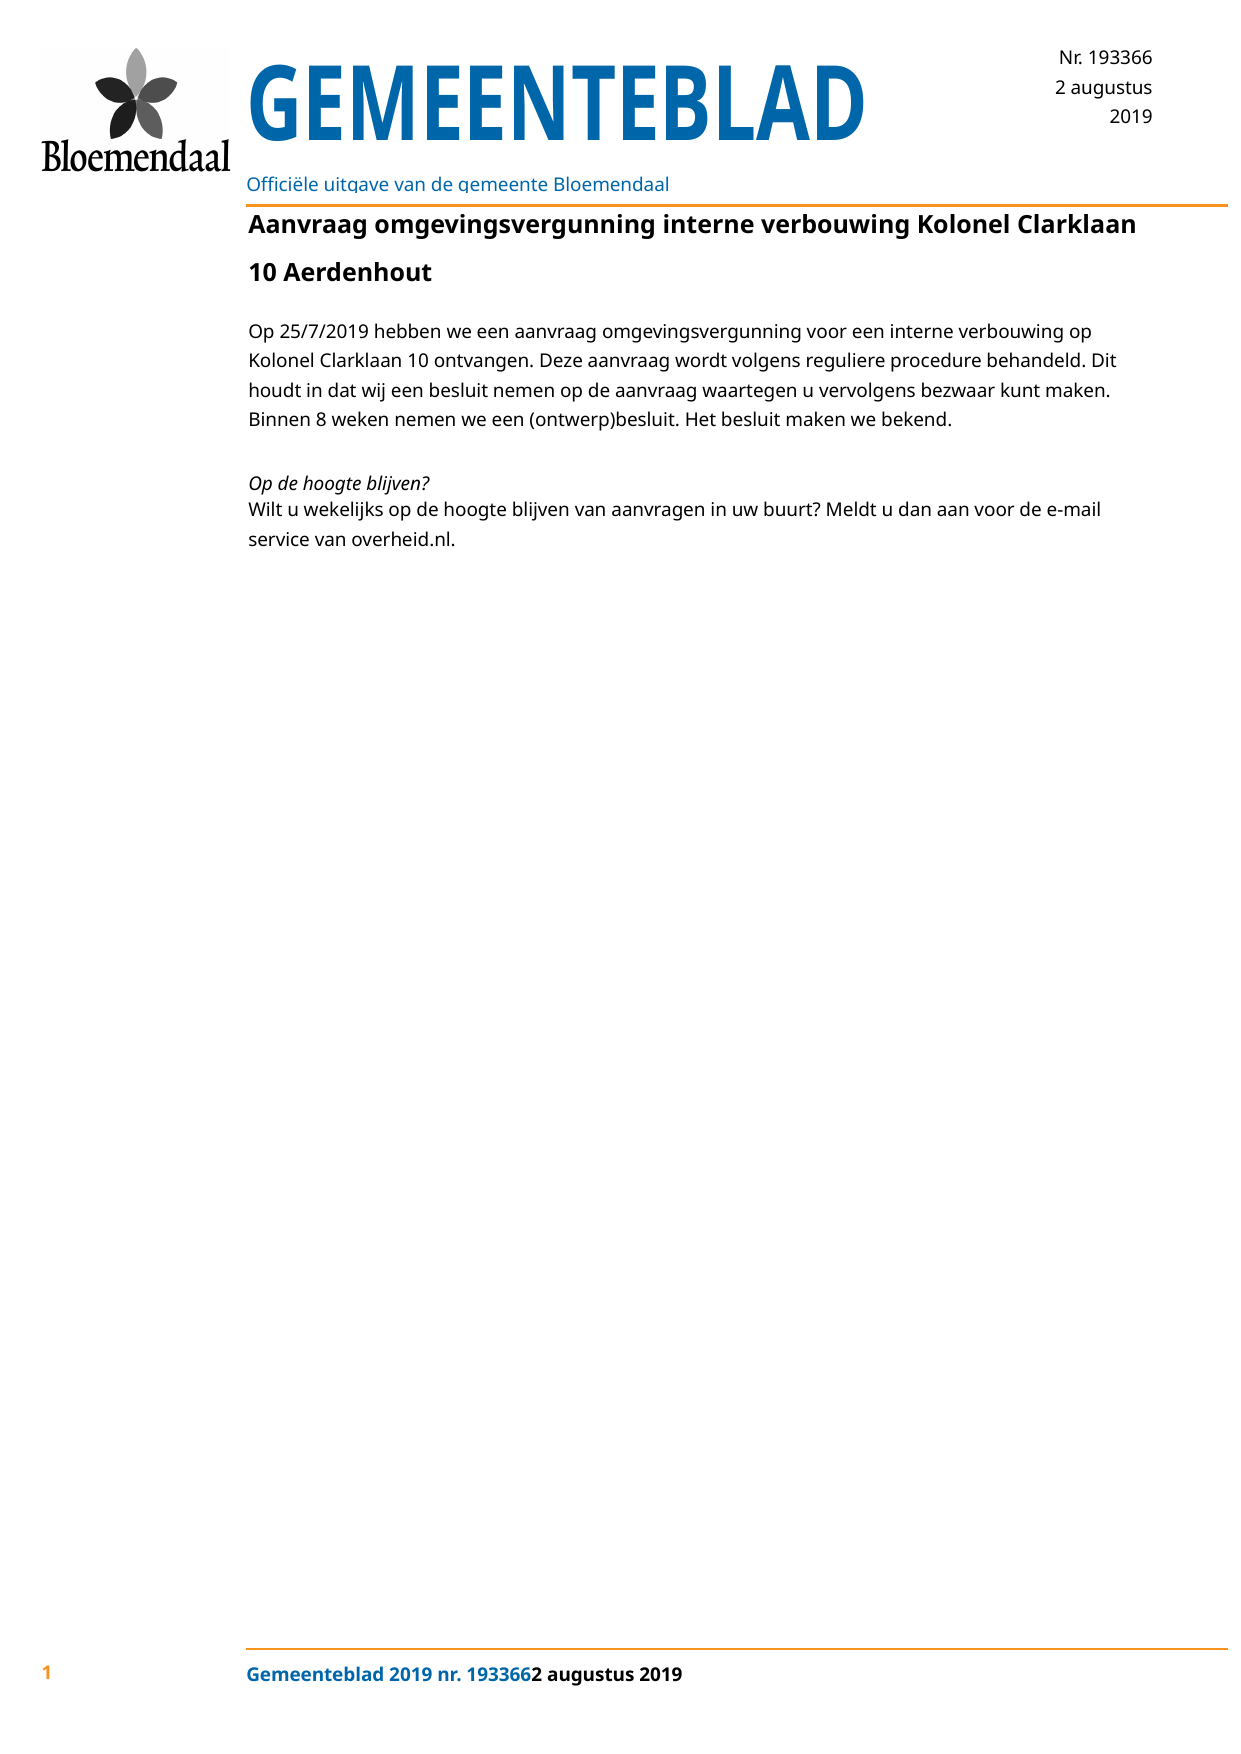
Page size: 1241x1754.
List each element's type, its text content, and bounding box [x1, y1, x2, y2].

text Op 25/7/2019 hebben we een aanvraag omgevingsvergunning voor een interne verbouwing op Kolonel Clarklaan 10 ontvangen. Deze aanvraag wordt volgens reguliere procedure behandeld. Dit houdt in dat wij een besluit nemen op de aanvraag waartegen u vervolgens bezwaar kunt maken. Binnen 8 weken nemen we een (ontwerp)besluit. Het besluit maken we bekend. [248, 318, 1152, 432]
text Aanvraag omgevingsvergunning interne verbouwing Kolonel Clarklaan 10 Aerdenhout [248, 207, 1152, 288]
text Wilt u wekelijks op de hoogte blijven van aanvragen in uw buurt? Meldt u dan aan voor de e-mail service van overheid.nl. [248, 496, 1152, 552]
text Op de hoogte blijven? [248, 471, 1152, 496]
picture [41, 47, 231, 172]
